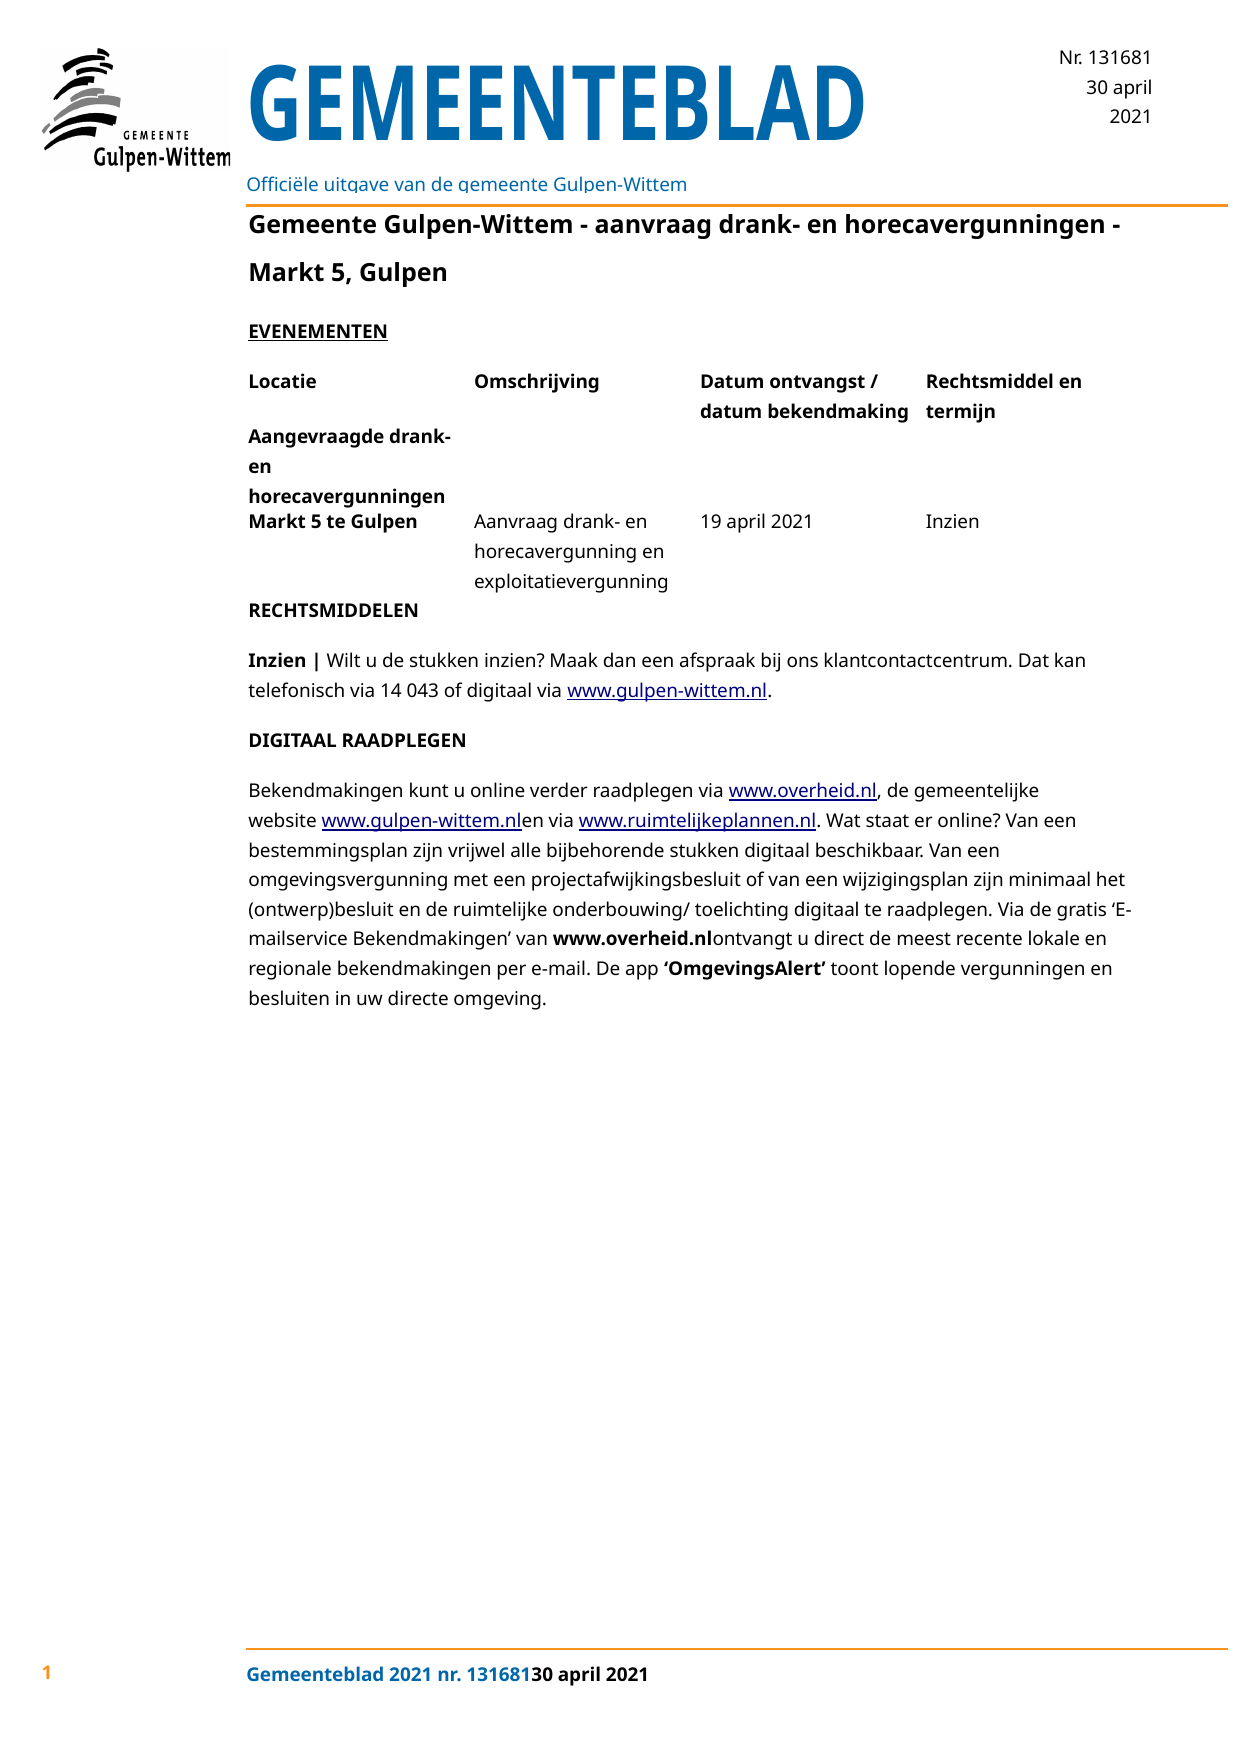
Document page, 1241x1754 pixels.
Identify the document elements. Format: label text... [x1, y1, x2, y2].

table_cell [700, 424, 926, 509]
table_cell Aanvraag drank- en horecavergunning en exploitatievergunning [474, 509, 700, 593]
text Inzien | Wilt u de stukken inzien? Maak dan een afspraak bij ons klantcontactcentrum. Dat kan telefonisch via 14 043 of digitaal via www.gulpen-wittem.nl. [248, 647, 1152, 702]
text EVENEMENTEN [248, 318, 1152, 344]
table_cell [926, 424, 1152, 509]
text Gemeente Gulpen-Wittem - aanvraag drank- en horecavergunningen - Markt 5, Gulpen [248, 207, 1152, 288]
table_cell Inzien [926, 509, 1152, 593]
table_header Datum ontvangst / datum bekendmaking [700, 369, 926, 424]
table_header Omschrijving [474, 369, 700, 424]
table_cell 19 april 2021 [700, 509, 926, 593]
picture [41, 47, 231, 172]
table_header Rechtsmiddel en termijn [926, 369, 1152, 424]
table_cell [474, 424, 700, 509]
text Bekendmakingen kunt u online verder raadplegen via www.overheid.nl, de gemeentelijke website www.gulpen-wittem.nlen via www.ruimtelijkeplannen.nl. Wat staat er online? Van een bestemmingsplan zijn vrijwel alle bijbehorende stukken digitaal beschikbaar. Van een omgevingsvergunning met een projectafwijkingsbesluit of van een wijzigingsplan zijn minimaal het (ontwerp)besluit en de ruimtelijke onderbouwing/ toelichting digitaal te raadplegen. Via de gratis ‘E-mailservice Bekendmakingen’ van www.overheid.nlontvangt u direct de meest recente lokale en regionale bekendmakingen per e-mail. De app ‘OmgevingsAlert’ toont lopende vergunningen en besluiten in uw directe omgeving. [248, 778, 1152, 1010]
text DIGITAAL RAADPLEGEN [248, 727, 1152, 753]
text RECHTSMIDDELEN [248, 597, 1152, 622]
table_cell Aangevraagde drank- en horecavergunningen [248, 424, 474, 509]
table_header Locatie [248, 369, 474, 424]
table_cell Markt 5 te Gulpen [248, 509, 474, 593]
